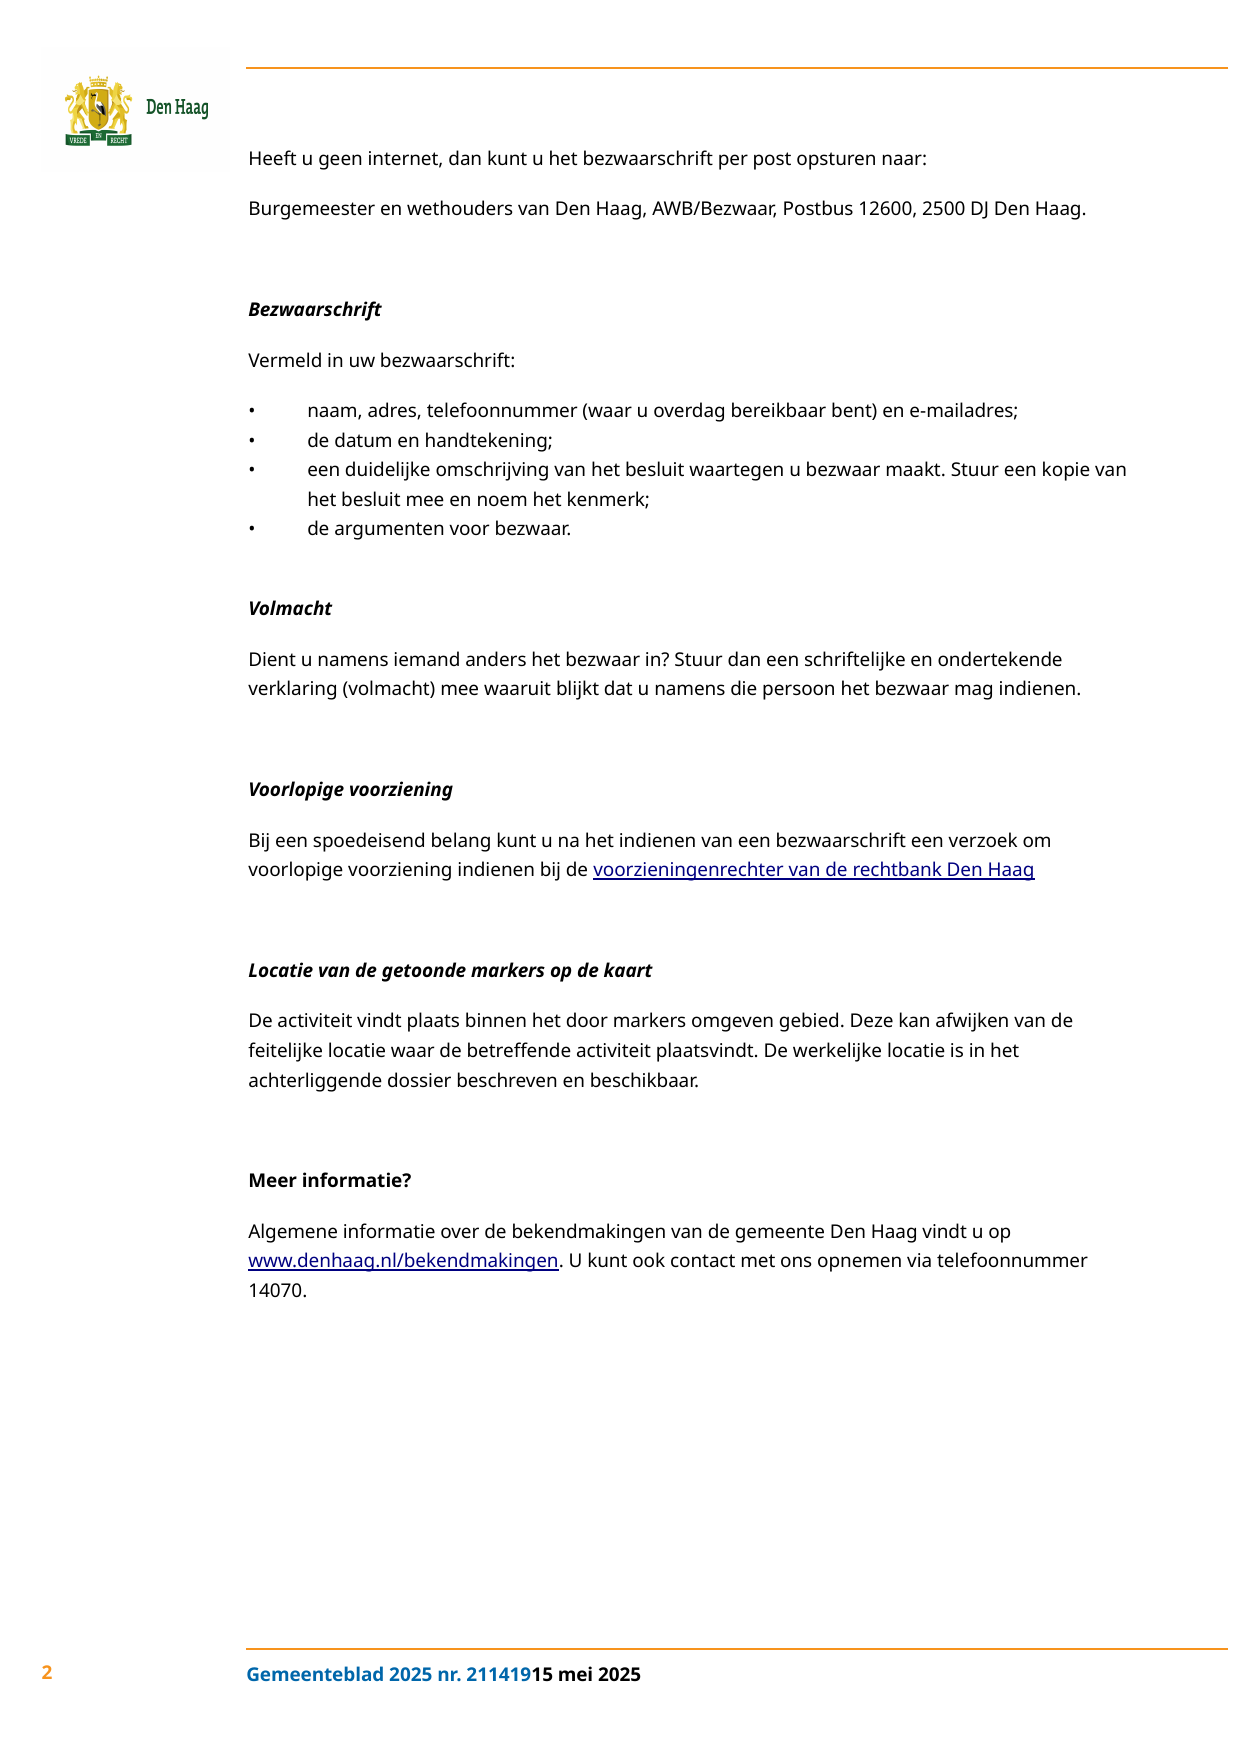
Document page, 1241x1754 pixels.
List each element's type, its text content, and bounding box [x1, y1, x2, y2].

picture [41, 47, 231, 172]
text Burgemeester en wethouders van Den Haag, AWB/Bezwaar, Postbus 12600, 2500 DJ Den Haag. [248, 196, 1152, 221]
list de datum en handtekening; [248, 427, 1152, 453]
text Dient u namens iemand anders het bezwaar in? Stuur dan een schriftelijke en ondertekende verklaring (volmacht) mee waaruit blijkt dat u namens die persoon het bezwaar mag indienen. [248, 646, 1152, 701]
text Meer informatie? [248, 1168, 1152, 1193]
text Voorlopige voorziening [248, 776, 1152, 802]
text Volmacht [248, 596, 1152, 621]
list de argumenten voor bezwaar. [248, 516, 1152, 541]
text Vermeld in uw bezwaarschrift: [248, 347, 1152, 373]
text Bezwaarschrift [248, 296, 1152, 322]
text Bij een spoedeisend belang kunt u na het indienen van een bezwaarschrift een verzoek om voorlopige voorziening indienen bij de voorzieningenrechter van de rechtbank Den Haag [248, 827, 1152, 882]
text Locatie van de getoonde markers op de kaart [248, 957, 1152, 983]
text Algemene informatie over de bekendmakingen van de gemeente Den Haag vindt u op www.denhaag.nl/bekendmakingen. U kunt ook contact met ons opnemen via telefoonnummer 14070. [248, 1218, 1152, 1303]
list naam, adres, telefoonnummer (waar u overdag bereikbaar bent) en e-mailadres; [248, 397, 1152, 423]
text Heeft u geen internet, dan kunt u het bezwaarschrift per post opsturen naar: [248, 145, 1152, 171]
list een duidelijke omschrijving van het besluit waartegen u bezwaar maakt. Stuur een kopie van het besluit mee en noem het kenmerk; [248, 456, 1152, 512]
text De activiteit vindt plaats binnen het door markers omgeven gebied. Deze kan afwijken van de feitelijke locatie waar de betreffende activiteit plaatsvindt. De werkelijke locatie is in het achterliggende dossier beschreven en beschikbaar. [248, 1008, 1152, 1093]
